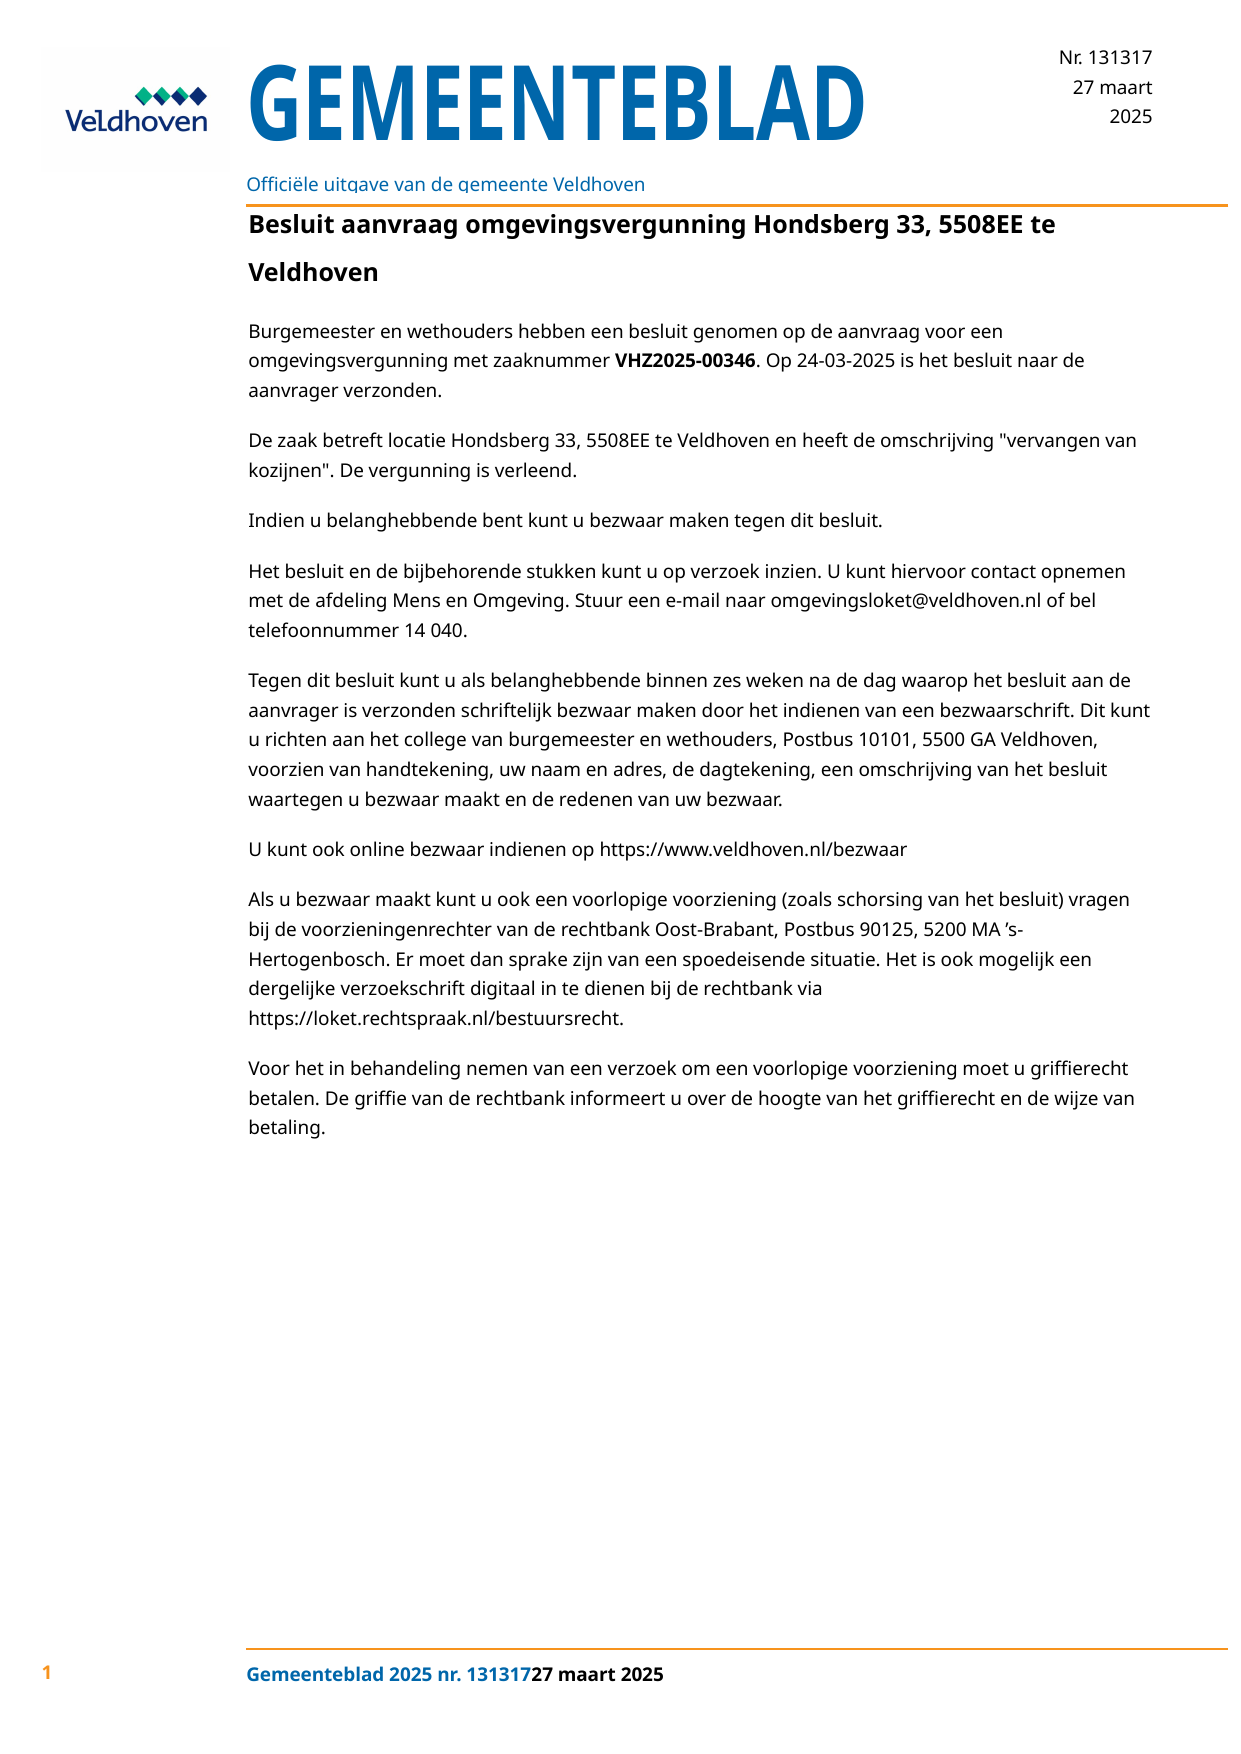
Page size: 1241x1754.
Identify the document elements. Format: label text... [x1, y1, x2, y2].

picture [41, 47, 231, 172]
text U kunt ook online bezwaar indienen op https://www.veldhoven.nl/bezwaar [248, 836, 1152, 862]
text De zaak betreft locatie Hondsberg 33, 5508EE te Veldhoven en heeft de omschrijving "vervangen van kozijnen". De vergunning is verleend. [248, 427, 1152, 483]
text Indien u belanghebbende bent kunt u bezwaar maken tegen dit besluit. [248, 507, 1152, 533]
text Tegen dit besluit kunt u als belanghebbende binnen zes weken na de dag waarop het besluit aan de aanvrager is verzonden schriftelijk bezwaar maken door het indienen van een bezwaarschrift. Dit kunt u richten aan het college van burgemeester en wethouders, Postbus 10101, 5500 GA Veldhoven, voorzien van handtekening, uw naam en adres, de dagtekening, een omschrijving van het besluit waartegen u bezwaar maakt en de redenen van uw bezwaar. [248, 667, 1152, 812]
text Het besluit en de bijbehorende stukken kunt u op verzoek inzien. U kunt hiervoor contact opnemen met de afdeling Mens en Omgeving. Stuur een e-mail naar omgevingsloket@veldhoven.nl of bel telefoonnummer 14 040. [248, 558, 1152, 643]
text Besluit aanvraag omgevingsvergunning Hondsberg 33, 5508EE te Veldhoven [248, 207, 1152, 288]
text Burgemeester en wethouders hebben een besluit genomen op de aanvraag voor een omgevingsvergunning met zaaknummer VHZ2025-00346. Op 24-03-2025 is het besluit naar de aanvrager verzonden. [248, 318, 1152, 403]
text Als u bezwaar maakt kunt u ook een voorlopige voorziening (zoals schorsing van het besluit) vragen bij de voorzieningenrechter van de rechtbank Oost-Brabant, Postbus 90125, 5200 MA ’s-Hertogenbosch. Er moet dan sprake zijn van een spoedeisende situatie. Het is ook mogelijk een dergelijke verzoekschrift digitaal in te dienen bij de rechtbank via https://loket.rechtspraak.nl/bestuursrecht. [248, 887, 1152, 1031]
text Voor het in behandeling nemen van een verzoek om een voorlopige voorziening moet u griffierecht betalen. De griffie van de rechtbank informeert u over de hoogte van het griffierecht en de wijze van betaling. [248, 1055, 1152, 1140]
